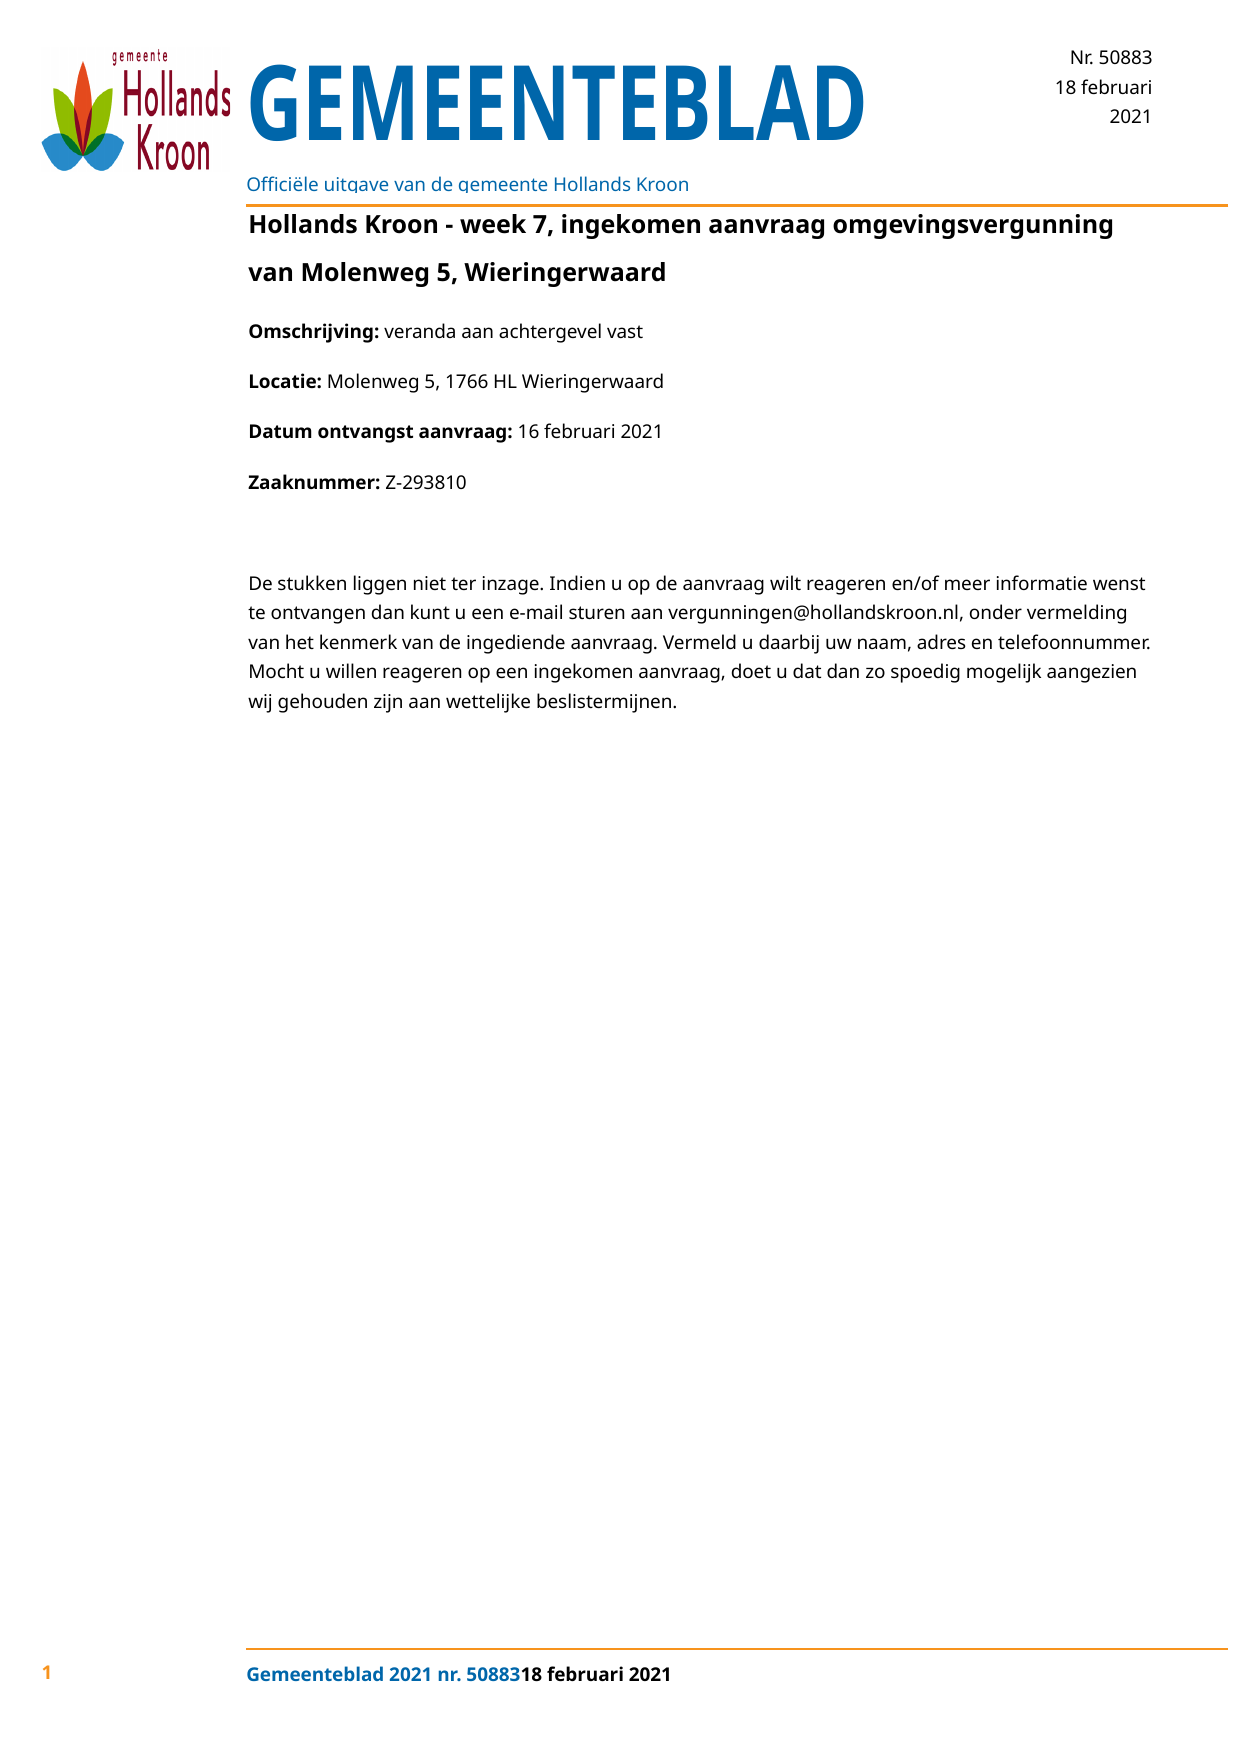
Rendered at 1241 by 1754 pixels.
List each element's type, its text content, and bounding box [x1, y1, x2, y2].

text Datum ontvangst aanvraag: 16 februari 2021 [248, 419, 1152, 444]
text Hollands Kroon - week 7, ingekomen aanvraag omgevingsvergunning van Molenweg 5, Wieringerwaard [248, 207, 1152, 288]
text Zaaknummer: Z-293810 [248, 469, 1152, 495]
picture [41, 47, 231, 172]
text De stukken liggen niet ter inzage. Indien u op de aanvraag wilt reageren en/of meer informatie wenst te ontvangen dan kunt u een e-mail sturen aan vergunningen@hollandskroon.nl, onder vermelding van het kenmerk van de ingediende aanvraag. Vermeld u daarbij uw naam, adres en telefoonnummer. Mocht u willen reageren op een ingekomen aanvraag, doet u dat dan zo spoedig mogelijk aangezien wij gehouden zijn aan wettelijke beslistermijnen. [248, 570, 1152, 714]
text Omschrijving: veranda aan achtergevel vast [248, 318, 1152, 344]
text Locatie: Molenweg 5, 1766 HL Wieringerwaard [248, 368, 1152, 394]
